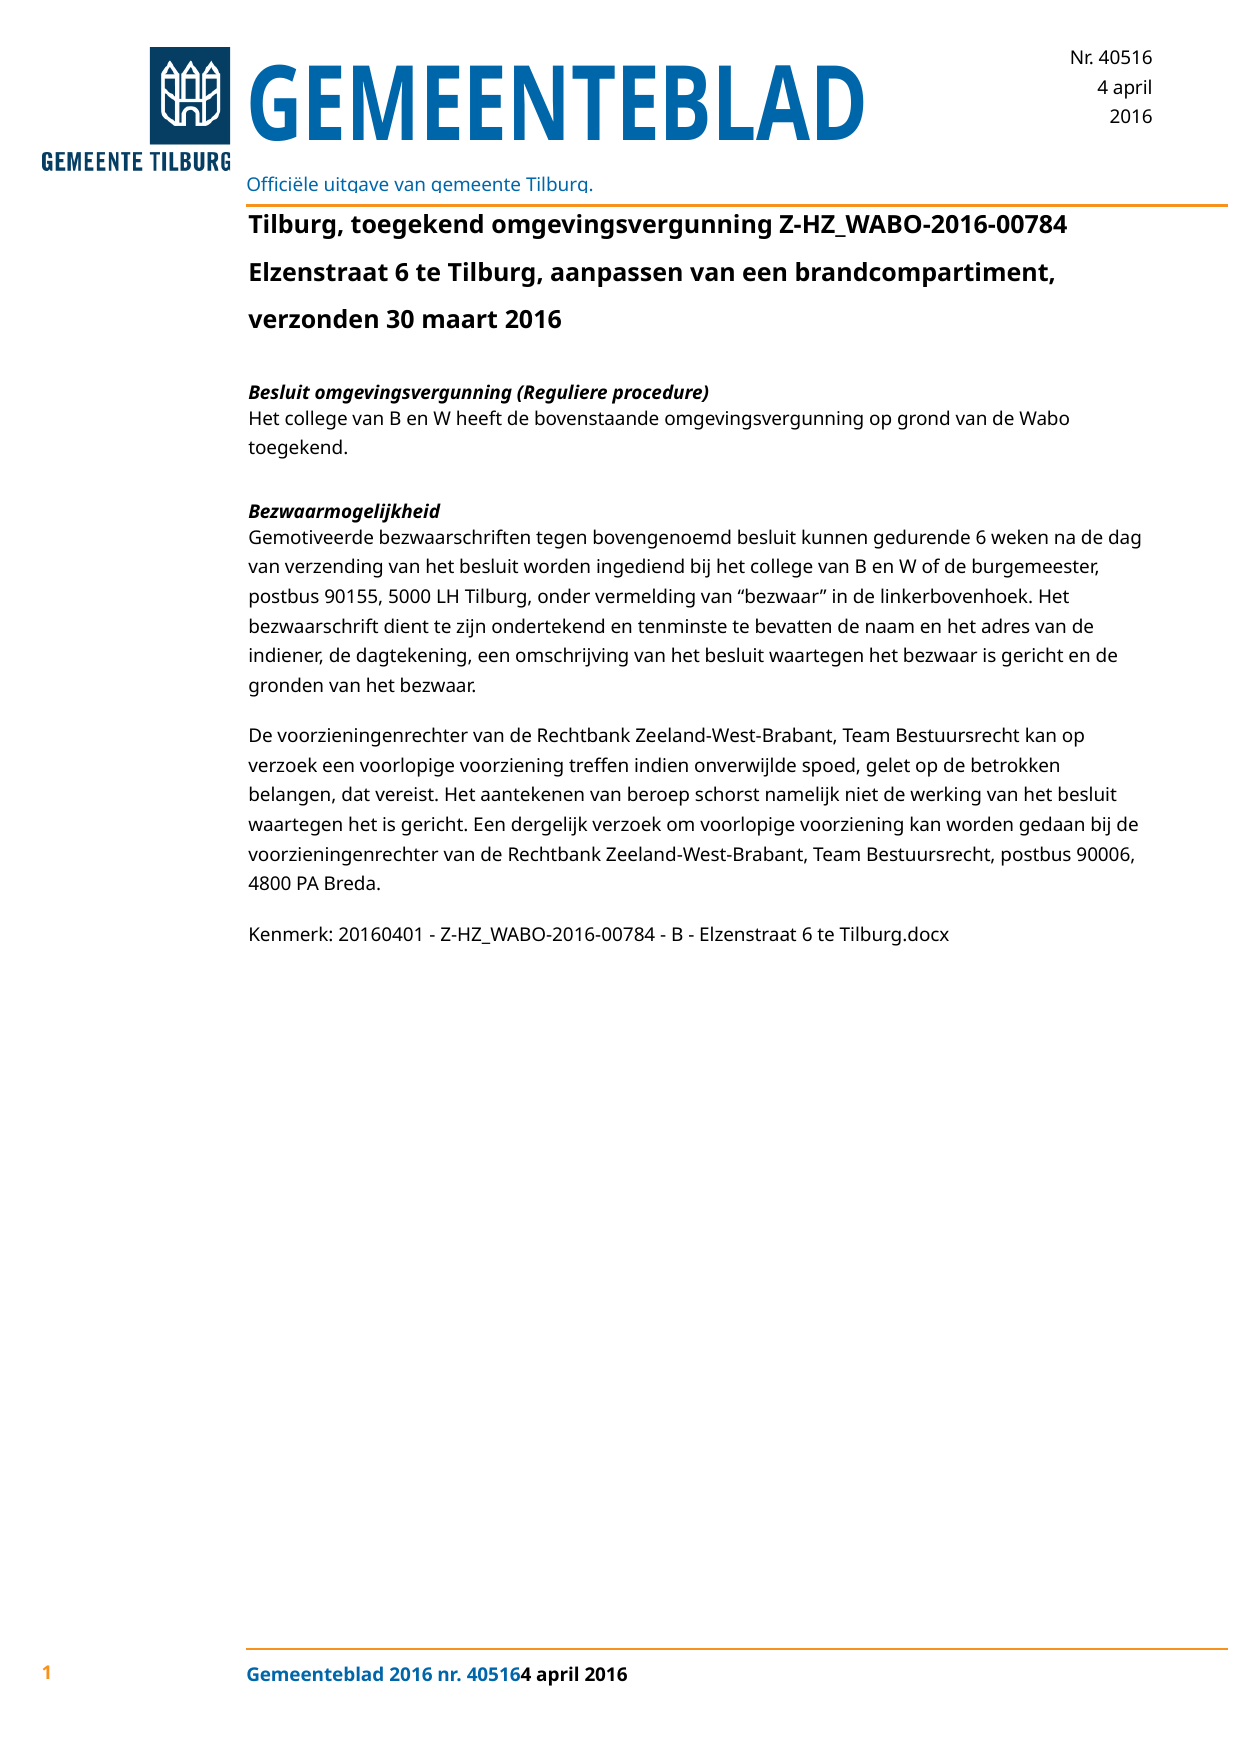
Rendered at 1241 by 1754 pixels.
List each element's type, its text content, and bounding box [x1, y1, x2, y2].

text Tilburg, toegekend omgevingsvergunning Z-HZ_WABO-2016-00784 Elzenstraat 6 te Tilburg, aanpassen van een brandcompartiment, verzonden 30 maart 2016 [248, 207, 1152, 336]
text Besluit omgevingsvergunning (Reguliere procedure) [248, 379, 1152, 405]
text Het college van B en W heeft de bovenstaande omgevingsvergunning op grond van de Wabo toegekend. [248, 405, 1152, 460]
text Kenmerk: 20160401 - Z-HZ_WABO-2016-00784 - B - Elzenstraat 6 te Tilburg.docx [248, 921, 1152, 946]
text Gemotiveerde bezwaarschriften tegen bovengenoemd besluit kunnen gedurende 6 weken na de dag van verzending van het besluit worden ingediend bij het college van B en W of de burgemeester, postbus 90155, 5000 LH Tilburg, onder vermelding van “bezwaar” in de linkerbovenhoek. Het bezwaarschrift dient te zijn ondertekend en tenminste te bevatten de naam en het adres van de indiener, de dagtekening, een omschrijving van het besluit waartegen het bezwaar is gericht en de gronden van het bezwaar. [248, 524, 1152, 698]
picture [41, 47, 231, 172]
text Bezwaarmogelijkheid [248, 498, 1152, 524]
text De voorzieningenrechter van de Rechtbank Zeeland-West-Brabant, Team Bestuursrecht kan op verzoek een voorlopige voorziening treffen indien onverwijlde spoed, gelet op de betrokken belangen, dat vereist. Het aantekenen van beroep schorst namelijk niet de werking van het besluit waartegen het is gericht. Een dergelijk verzoek om voorlopige voorziening kan worden gedaan bij de voorzieningenrechter van de Rechtbank Zeeland-West-Brabant, Team Bestuursrecht, postbus 90006, 4800 PA Breda. [248, 722, 1152, 896]
